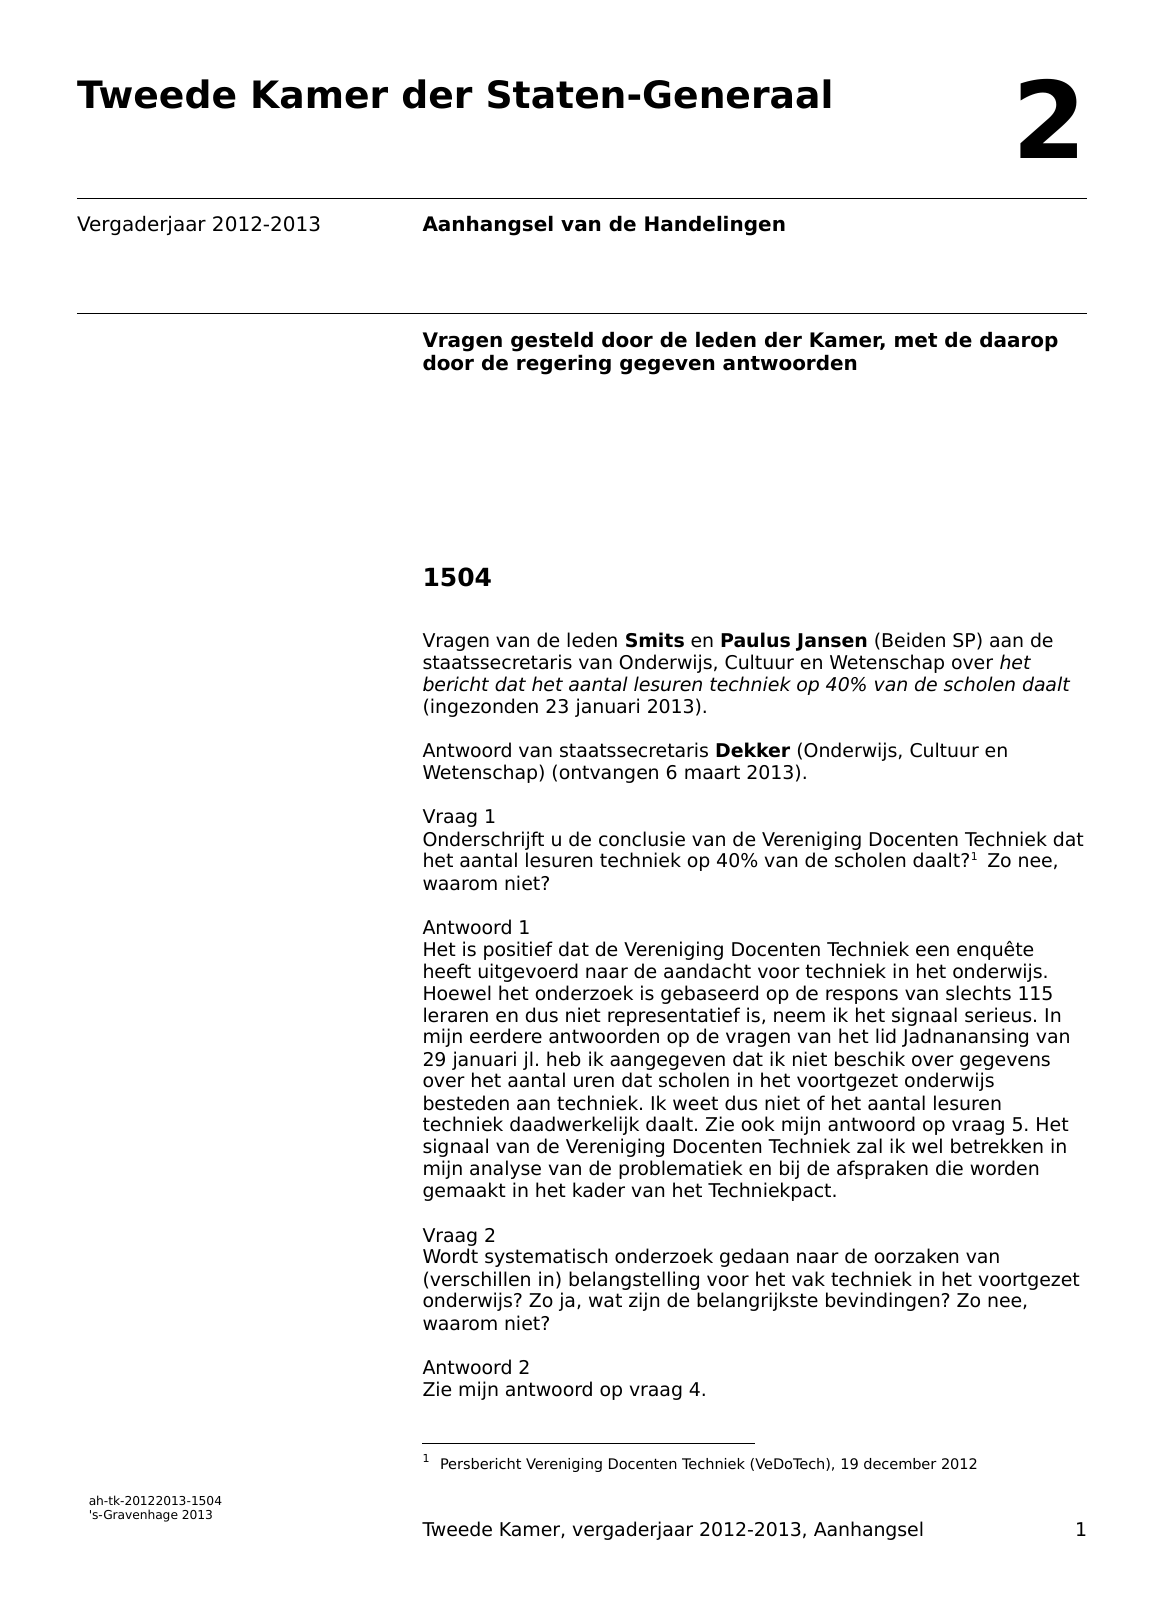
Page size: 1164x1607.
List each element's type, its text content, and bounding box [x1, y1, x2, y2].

text 1504 [422, 563, 1087, 592]
text Antwoord 2 [422, 1357, 1087, 1378]
text Wordt systematisch onderzoek gedaan naar de oorzaken van (verschillen in) belangstelling voor het vak techniek in het voortgezet onderwijs? Zo ja, wat zijn de belangrijkste bevindingen? Zo nee, waarom niet? [422, 1246, 1087, 1334]
text ah-tk-20122013-1504 [88, 1494, 323, 1508]
text Onderschrijft u de conclusie van de Vereniging Docenten Techniek dat het aantal lesuren techniek op 40% van de scholen daalt? Zo nee, waarom niet? [422, 828, 1087, 894]
text Vragen van de leden Smits en Paulus Jansen (Beiden SP) aan de staatssecretaris van Onderwijs, Cultuur en Wetenschap over het bericht dat het aantal lesuren techniek op 40% van de scholen daalt (ingezonden 23 januari 2013). [422, 630, 1087, 718]
text Antwoord van staatssecretaris Dekker (Onderwijs, Cultuur en Wetenschap) (ontvangen 6 maart 2013). [422, 740, 1087, 784]
text Persbericht Vereniging Docenten Techniek (VeDoTech), 19 december 2012 [422, 1452, 1087, 1474]
table_cell Vergaderjaar 2012-2013 [77, 199, 422, 313]
text 's-Gravenhage 2013 [88, 1508, 323, 1522]
table_header Tweede Kamer der Staten-Generaal [77, 59, 886, 198]
table_header 2 [886, 59, 1087, 198]
text Het is positief dat de Vereniging Docenten Techniek een enquête heeft uitgevoerd naar de aandacht voor techniek in het onderwijs. Hoewel het onderzoek is gebaseerd op de respons van slechts 115 leraren en dus niet representatief is, neem ik het signaal serieus. In mijn eerdere antwoorden op de vragen van het lid Jadnanansing van 29 januari jl. heb ik aangegeven dat ik niet beschik over gegevens over het aantal uren dat scholen in het voortgezet onderwijs besteden aan techniek. Ik weet dus niet of het aantal lesuren techniek daadwerkelijk daalt. Zie ook mijn antwoord op vraag 5. Het signaal van de Vereniging Docenten Techniek zal ik wel betrekken in mijn analyse van de problematiek en bij de afspraken die worden gemaakt in het kader van het Techniekpact. [422, 938, 1087, 1202]
text Vraag 1 [422, 806, 1087, 828]
text Vraag 2 [422, 1224, 1087, 1246]
table_cell [77, 314, 422, 375]
text Zie mijn antwoord op vraag 4. [422, 1378, 1087, 1401]
table_cell Vragen gesteld door de leden der Kamer, met de daarop door de regering gegeven antwoorden [422, 314, 1087, 375]
table_cell Aanhangsel van de Handelingen [422, 199, 1087, 313]
text Antwoord 1 [422, 917, 1087, 938]
